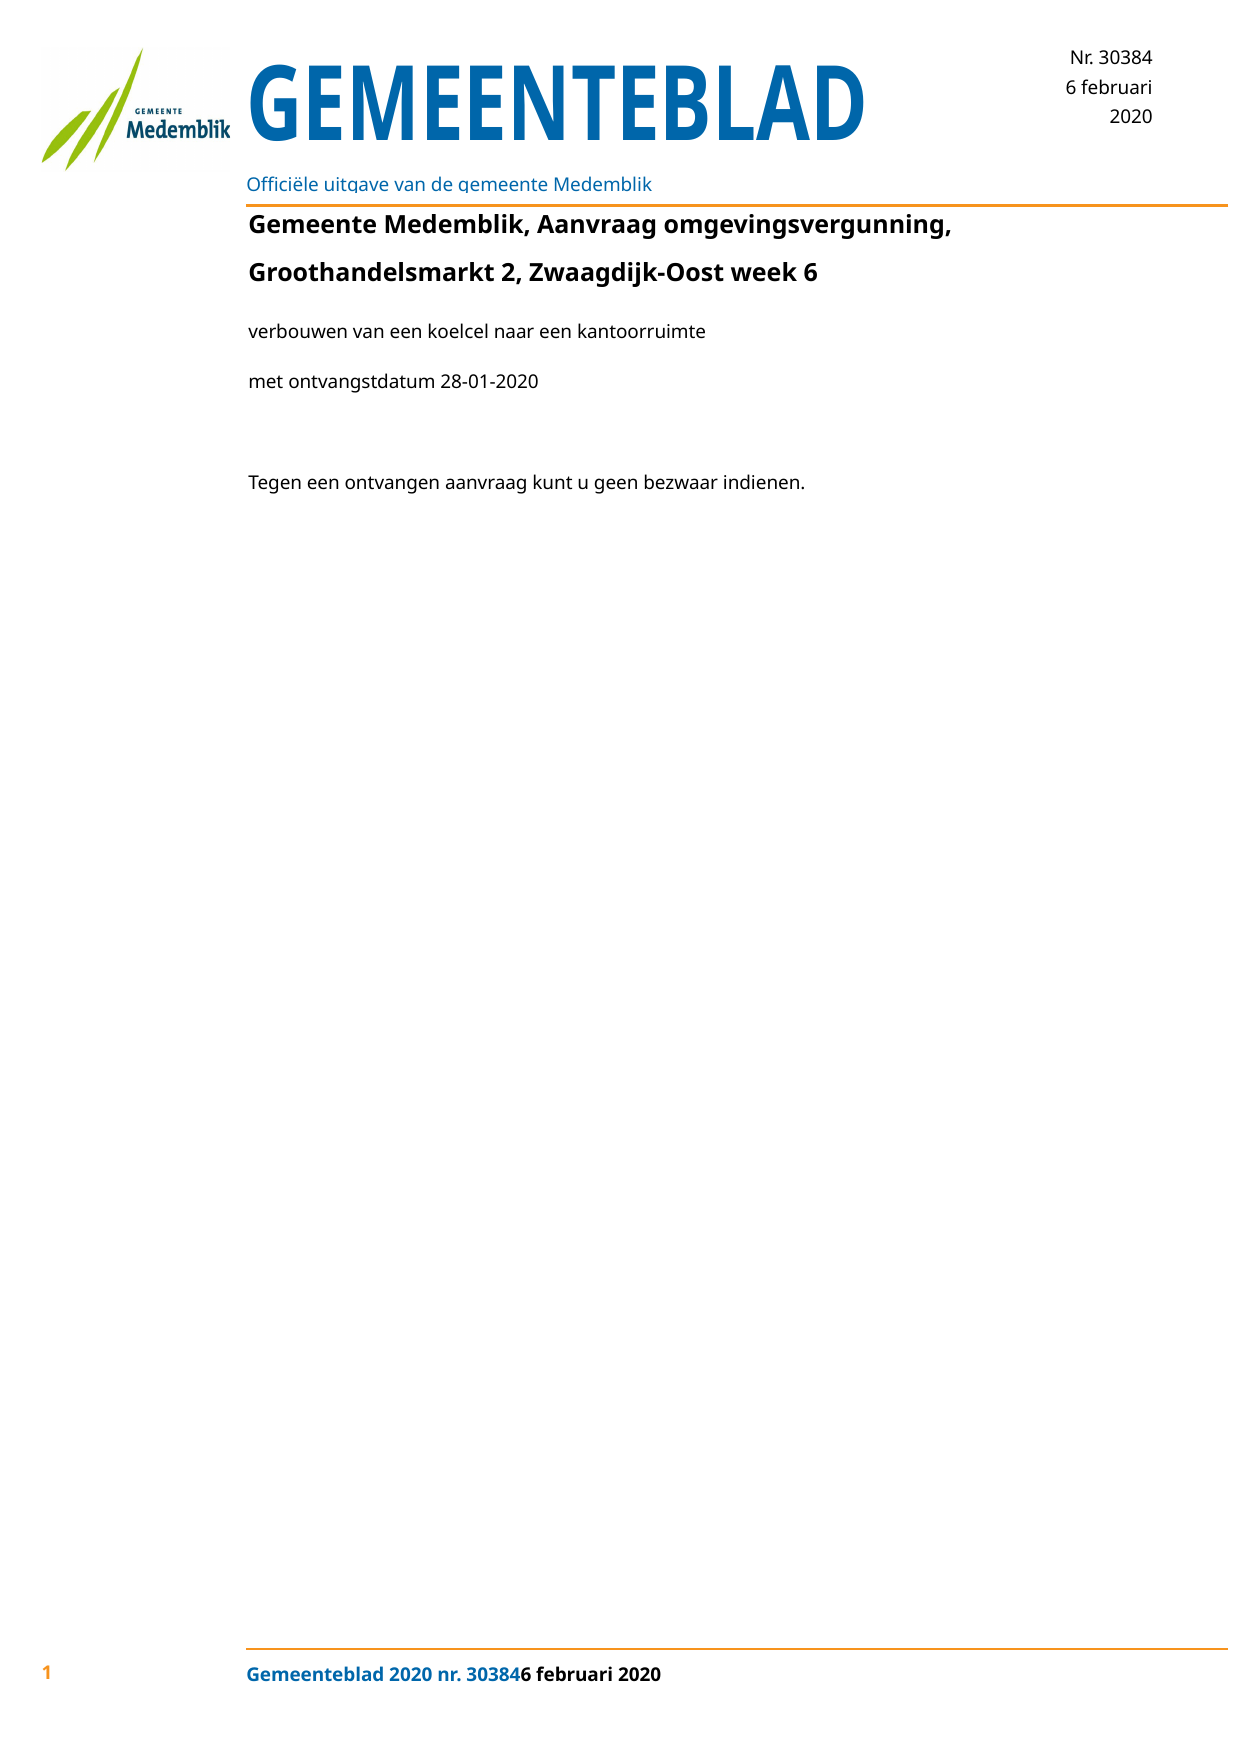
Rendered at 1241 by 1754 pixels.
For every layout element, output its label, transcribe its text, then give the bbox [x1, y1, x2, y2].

text Tegen een ontvangen aanvraag kunt u geen bezwaar indienen. [248, 469, 1152, 495]
picture [41, 47, 231, 172]
text Gemeente Medemblik, Aanvraag omgevingsvergunning, Groothandelsmarkt 2, Zwaagdijk-Oost week 6 [248, 207, 1152, 288]
text met ontvangstdatum 28-01-2020 [248, 368, 1152, 394]
text verbouwen van een koelcel naar een kantoorruimte [248, 318, 1152, 344]
